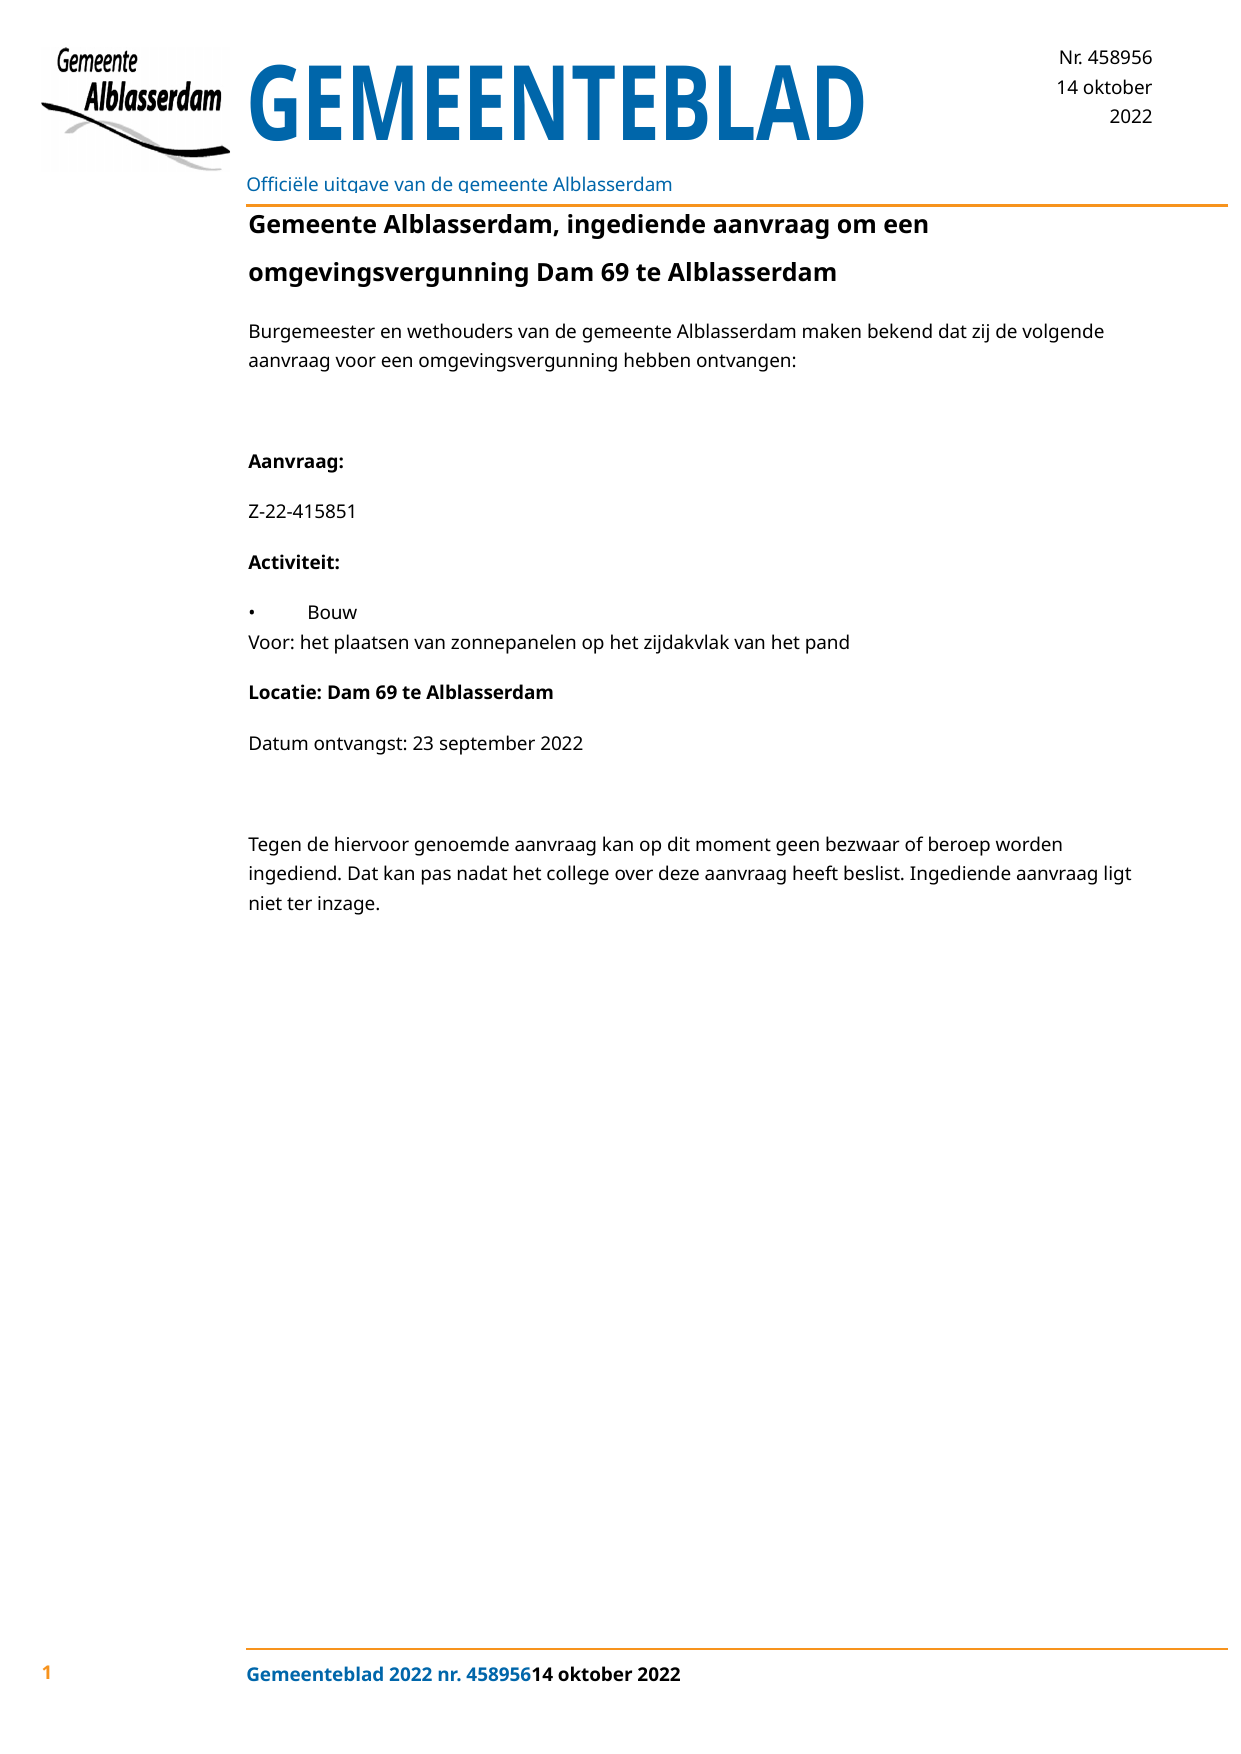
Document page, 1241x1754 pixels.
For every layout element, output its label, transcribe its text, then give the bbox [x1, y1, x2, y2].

text Datum ontvangst: 23 september 2022 [248, 730, 1152, 756]
text Aanvraag: [248, 448, 1152, 474]
text Voor: het plaatsen van zonnepanelen op het zijdakvlak van het pand [248, 629, 1152, 655]
text Z-22-415851 [248, 499, 1152, 524]
list Bouw [248, 599, 1152, 625]
text Gemeente Alblasserdam, ingediende aanvraag om een omgevingsvergunning Dam 69 te Alblasserdam [248, 207, 1152, 288]
text Tegen de hiervoor genoemde aanvraag kan op dit moment geen bezwaar of beroep worden ingediend. Dat kan pas nadat het college over deze aanvraag heeft beslist. Ingediende aanvraag ligt niet ter inzage. [248, 831, 1152, 916]
picture [41, 47, 231, 172]
text Activiteit: [248, 549, 1152, 575]
text Burgemeester en wethouders van de gemeente Alblasserdam maken bekend dat zij de volgende aanvraag voor een omgevingsvergunning hebben ontvangen: [248, 318, 1152, 373]
text Locatie: Dam 69 te Alblasserdam [248, 679, 1152, 705]
